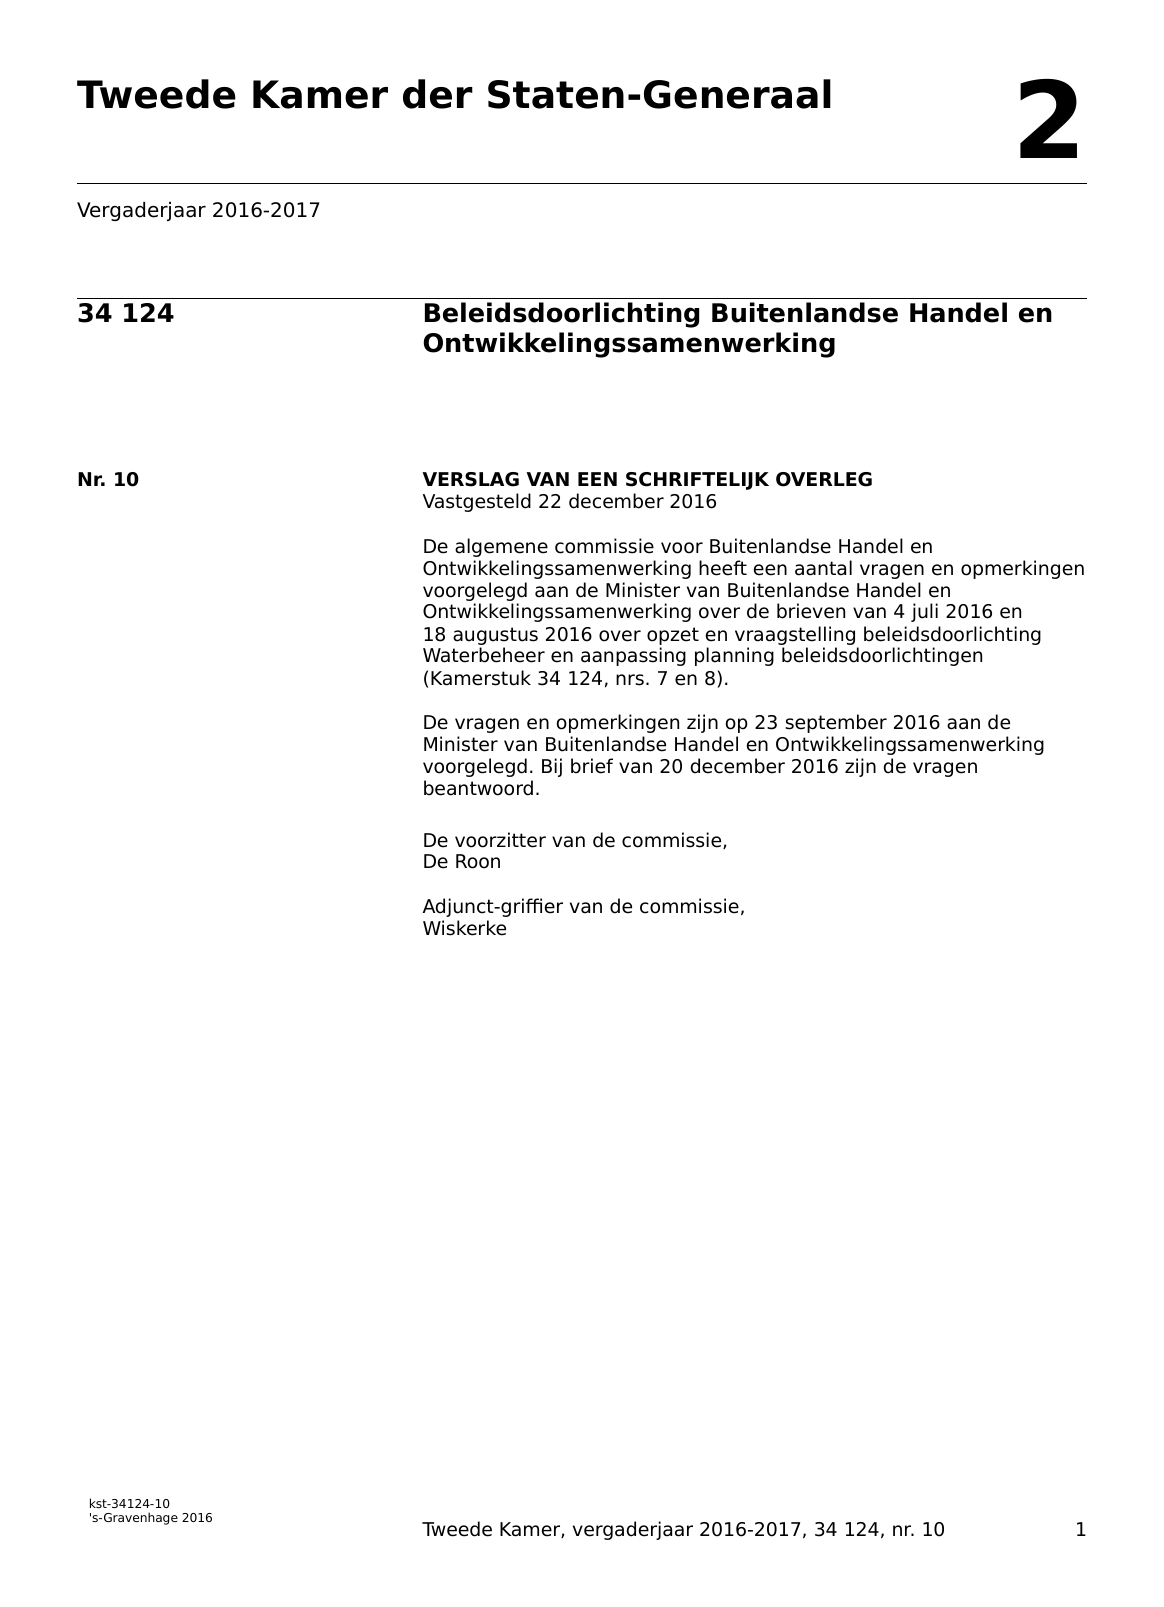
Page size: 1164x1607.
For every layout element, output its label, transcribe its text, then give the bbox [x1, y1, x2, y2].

text kst-34124-10 [88, 1497, 323, 1511]
text Vastgesteld 22 december 2016 [422, 491, 1087, 513]
text De algemene commissie voor Buitenlandse Handel en Ontwikkelingssamenwerking heeft een aantal vragen en opmerkingen voorgelegd aan de Minister van Buitenlandse Handel en Ontwikkelingssamenwerking over de brieven van 4 juli 2016 en 18 augustus 2016 over opzet en vraagstelling beleidsdoorlichting Waterbeheer en aanpassing planning beleidsdoorlichtingen (Kamerstuk 34 124, nrs. 7 en 8). [422, 536, 1087, 689]
table_header Tweede Kamer der Staten-Generaal [77, 59, 886, 183]
text De vragen en opmerkingen zijn op 23 september 2016 aan de Minister van Buitenlandse Handel en Ontwikkelingssamenwerking voorgelegd. Bij brief van 20 december 2016 zijn de vragen beantwoord. [422, 712, 1087, 799]
subtitle Nr. 10 VERSLAG VAN EEN SCHRIFTELIJK OVERLEG [77, 469, 1087, 491]
table_cell Vergaderjaar 2016-2017 [77, 184, 1087, 298]
text De voorzitter van de commissie, De Roon [422, 829, 1087, 873]
subtitle 34 124 Beleidsdoorlichting Buitenlandse Handel en Ontwikkelingssamenwerking [77, 299, 1087, 358]
text 's-Gravenhage 2016 [88, 1511, 323, 1525]
table_header 2 [886, 59, 1087, 183]
text Adjunct-griffier van de commissie, Wiskerke [422, 896, 1087, 939]
